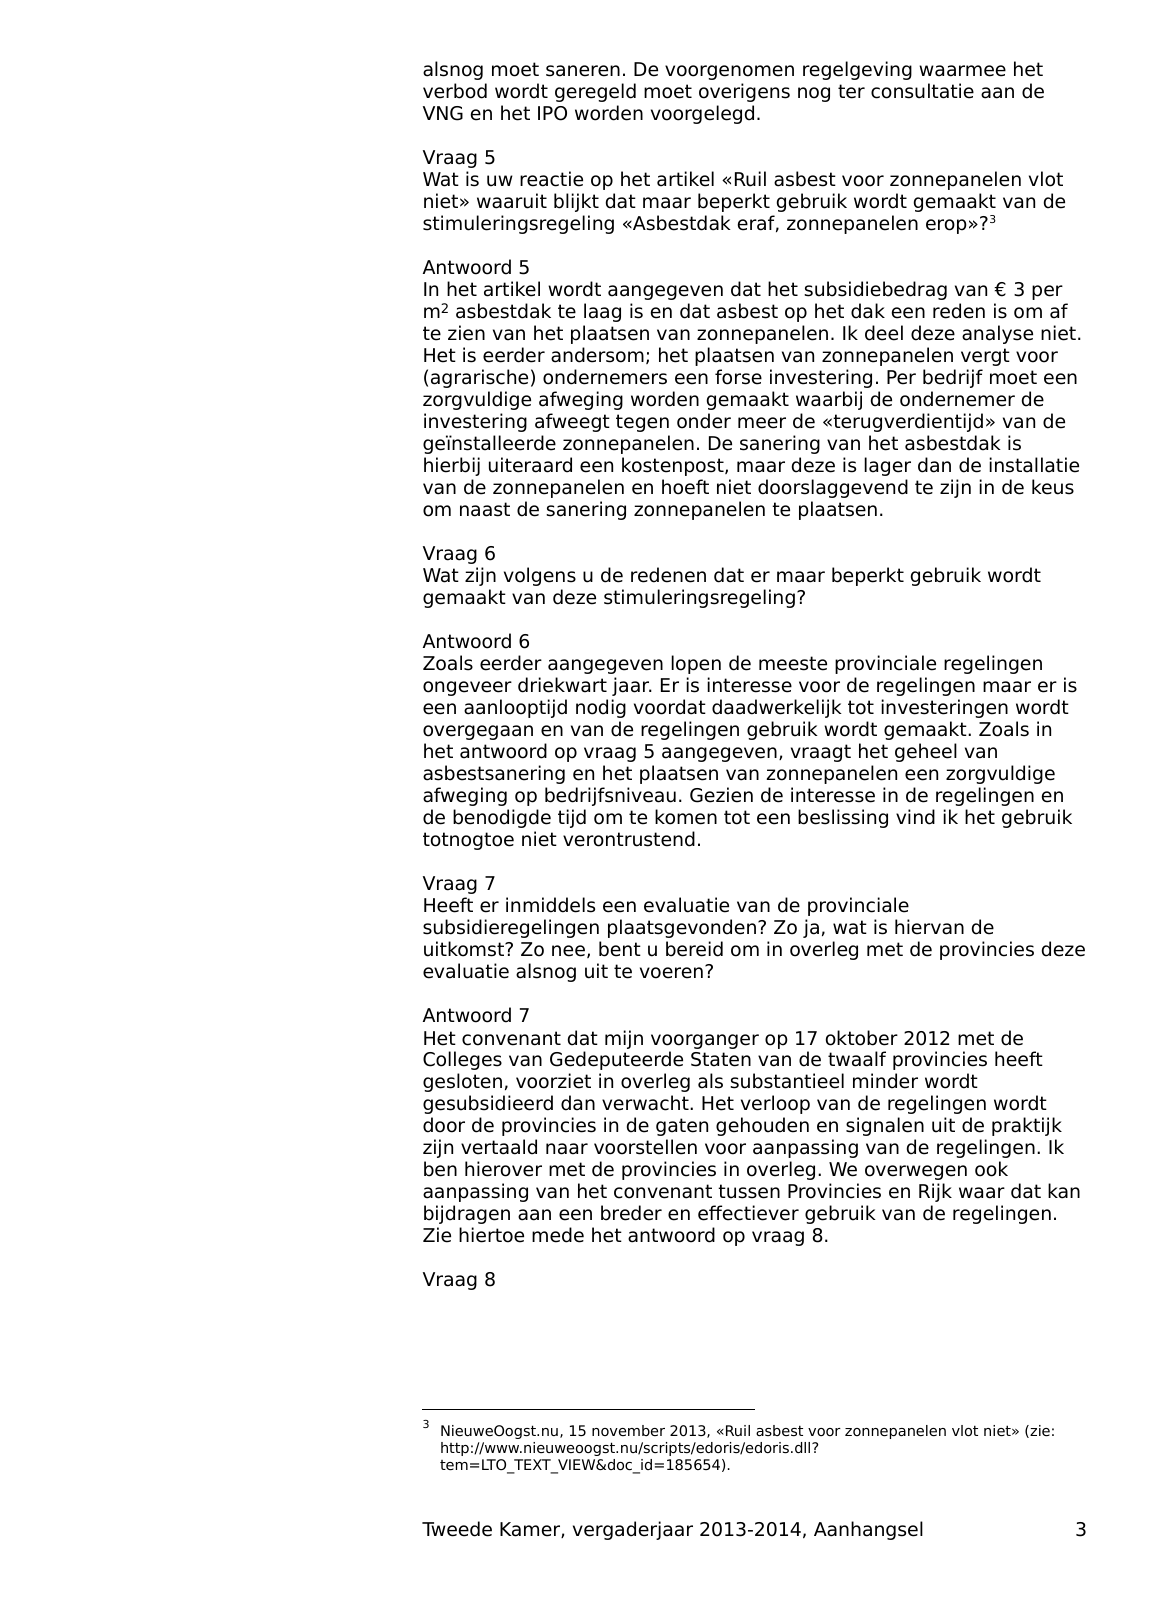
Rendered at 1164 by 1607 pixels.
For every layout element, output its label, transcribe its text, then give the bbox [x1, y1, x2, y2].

text Vraag 7 [422, 873, 1087, 895]
text Vraag 5 [422, 147, 1087, 169]
text NieuweOogst.nu, 15 november 2013, «Ruil asbest voor zonnepanelen vlot niet» (zie: http://www.nieuweoogst.nu/scripts/edoris/edoris.dll?tem=LTO_TEXT_VIEW&doc_id=185654). [422, 1418, 1087, 1474]
text Antwoord 6 [422, 631, 1087, 653]
text alsnog moet saneren. De voorgenomen regelgeving waarmee het verbod wordt geregeld moet overigens nog ter consultatie aan de VNG en het IPO worden voorgelegd. [422, 59, 1087, 125]
text Zoals eerder aangegeven lopen de meeste provinciale regelingen ongeveer driekwart jaar. Er is interesse voor de regelingen maar er is een aanlooptijd nodig voordat daadwerkelijk tot investeringen wordt overgegaan en van de regelingen gebruik wordt gemaakt. Zoals in het antwoord op vraag 5 aangegeven, vraagt het geheel van asbestsanering en het plaatsen van zonnepanelen een zorgvuldige afweging op bedrijfsniveau. Gezien de interesse in de regelingen en de benodigde tijd om te komen tot een beslissing vind ik het gebruik totnogtoe niet verontrustend. [422, 653, 1087, 851]
text Antwoord 7 [422, 1005, 1087, 1027]
text Wat zijn volgens u de redenen dat er maar beperkt gebruik wordt gemaakt van deze stimuleringsregeling? [422, 565, 1087, 609]
text Antwoord 5 [422, 257, 1087, 279]
text Vraag 6 [422, 543, 1087, 565]
text Vraag 8 [422, 1269, 1087, 1291]
text Het convenant dat mijn voorganger op 17 oktober 2012 met de Colleges van Gedeputeerde Staten van de twaalf provincies heeft gesloten, voorziet in overleg als substantieel minder wordt gesubsidieerd dan verwacht. Het verloop van de regelingen wordt door de provincies in de gaten gehouden en signalen uit de praktijk zijn vertaald naar voorstellen voor aanpassing van de regelingen. Ik ben hierover met de provincies in overleg. We overwegen ook aanpassing van het convenant tussen Provincies en Rijk waar dat kan bijdragen aan een breder en effectiever gebruik van de regelingen. Zie hiertoe mede het antwoord op vraag 8. [422, 1027, 1087, 1247]
text In het artikel wordt aangegeven dat het subsidiebedrag van € 3 per m2 asbestdak te laag is en dat asbest op het dak een reden is om af te zien van het plaatsen van zonnepanelen. Ik deel deze analyse niet. Het is eerder andersom; het plaatsen van zonnepanelen vergt voor (agrarische) ondernemers een forse investering. Per bedrijf moet een zorgvuldige afweging worden gemaakt waarbij de ondernemer de investering afweegt tegen onder meer de «terugverdientijd» van de geïnstalleerde zonnepanelen. De sanering van het asbestdak is hierbij uiteraard een kostenpost, maar deze is lager dan de installatie van de zonnepanelen en hoeft niet doorslaggevend te zijn in de keus om naast de sanering zonnepanelen te plaatsen. [422, 279, 1087, 521]
text Wat is uw reactie op het artikel «Ruil asbest voor zonnepanelen vlot niet» waaruit blijkt dat maar beperkt gebruik wordt gemaakt van de stimuleringsregeling «Asbestdak eraf, zonnepanelen erop»? [422, 169, 1087, 235]
text Heeft er inmiddels een evaluatie van de provinciale subsidieregelingen plaatsgevonden? Zo ja, wat is hiervan de uitkomst? Zo nee, bent u bereid om in overleg met de provincies deze evaluatie alsnog uit te voeren? [422, 895, 1087, 983]
